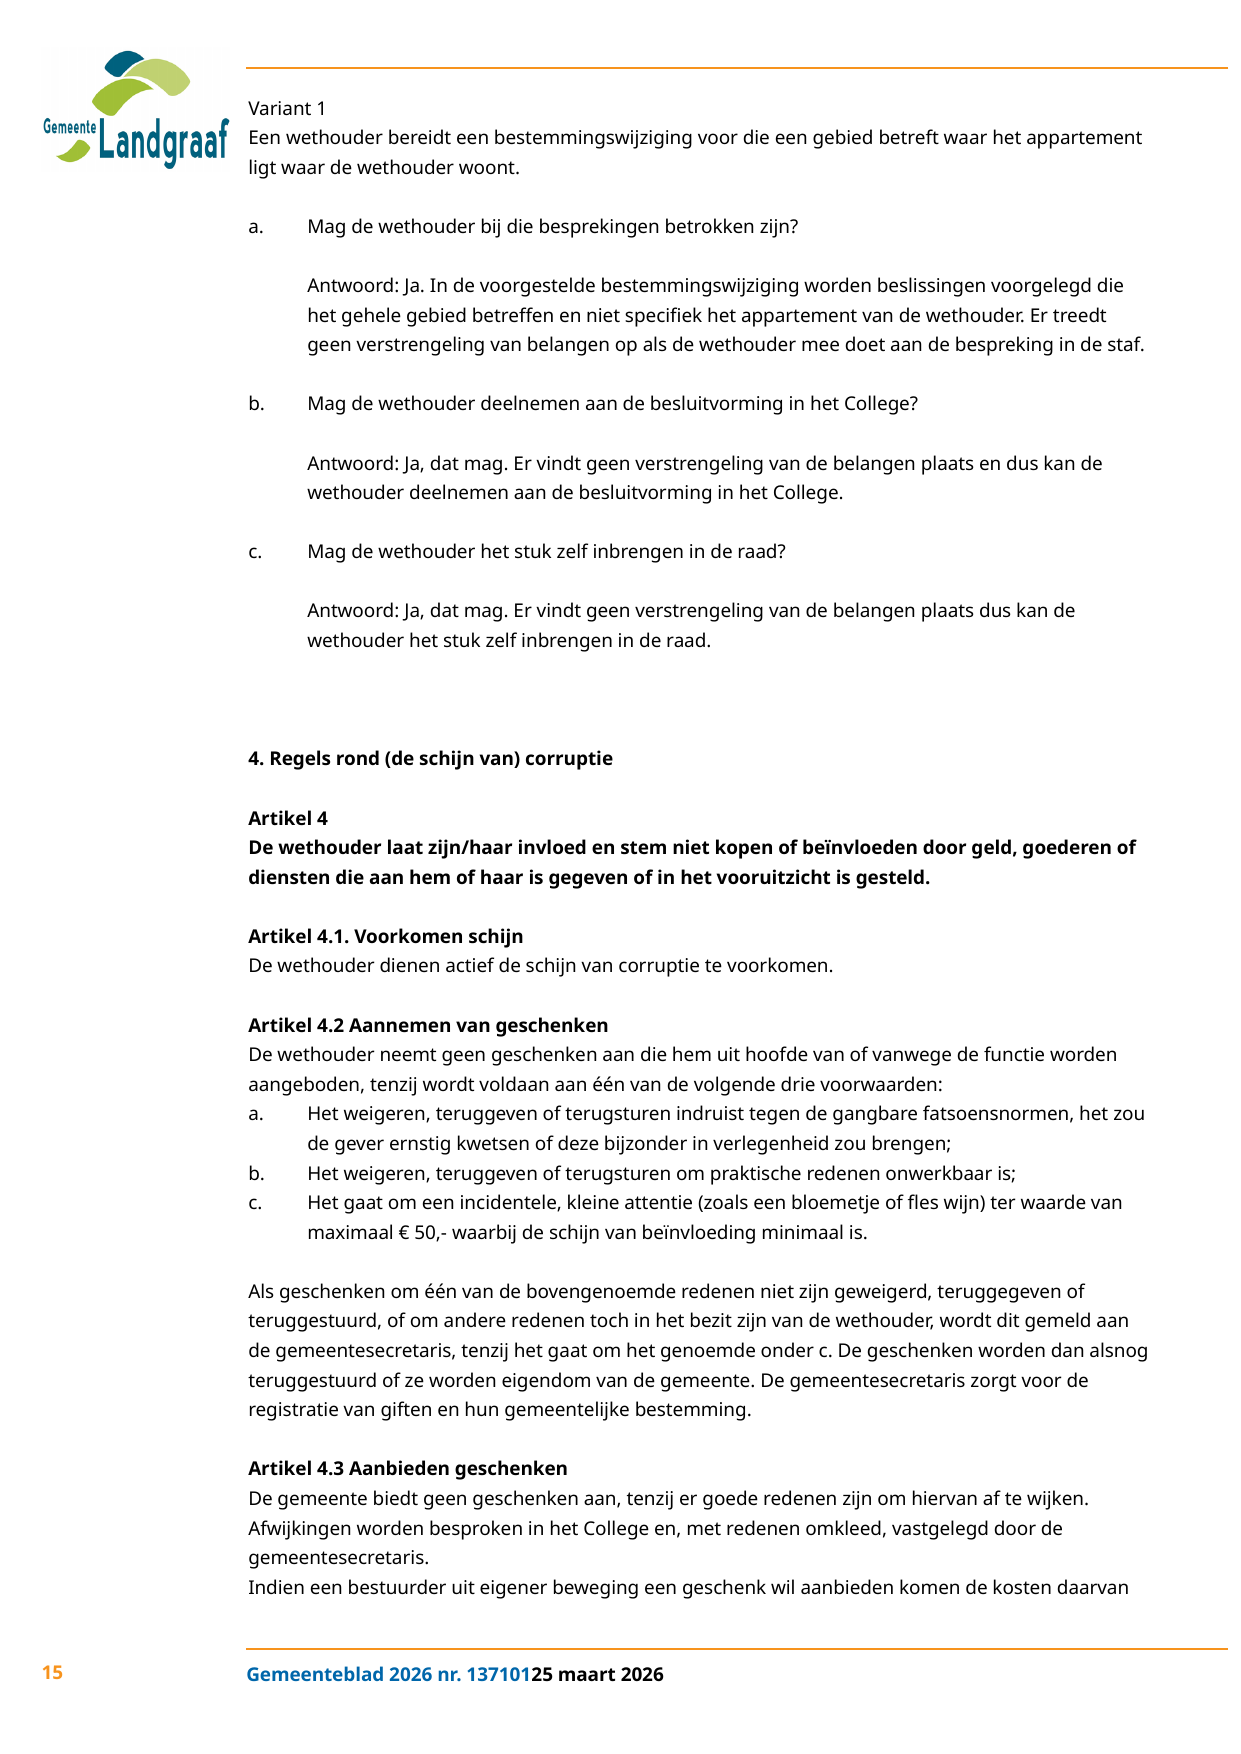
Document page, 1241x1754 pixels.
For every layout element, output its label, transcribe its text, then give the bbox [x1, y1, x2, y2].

list Antwoord: Ja, dat mag. Er vindt geen verstrengeling van de belangen plaats en dus kan de wethouder deelnemen aan de besluitvorming in het College. [248, 450, 1152, 505]
text Artikel 4.1. Voorkomen schijn [248, 923, 1152, 949]
text De wethouder laat zijn/haar invloed en stem niet kopen of beïnvloeden door geld, goederen of diensten die aan hem of haar is gegeven of in het vooruitzicht is gesteld. [248, 834, 1152, 890]
text Artikel 4.2 Aannemen van geschenken [248, 1012, 1152, 1038]
list Mag de wethouder bij die besprekingen betrokken zijn? [248, 213, 1152, 239]
text Artikel 4 [248, 805, 1152, 831]
picture [41, 47, 231, 172]
text De gemeente biedt geen geschenken aan, tenzij er goede redenen zijn om hiervan af te wijken. Afwijkingen worden besproken in het College en, met redenen omkleed, vastgelegd door de gemeentesecretaris. [248, 1485, 1152, 1570]
text Artikel 4.3 Aanbieden geschenken [248, 1456, 1152, 1481]
text Variant 1 [248, 95, 1152, 121]
list Antwoord: Ja, dat mag. Er vindt geen verstrengeling van de belangen plaats dus kan de wethouder het stuk zelf inbrengen in de raad. [248, 598, 1152, 653]
text 4. Regels rond (de schijn van) corruptie [248, 746, 1152, 771]
list Het weigeren, teruggeven of terugsturen om praktische redenen onwerkbaar is; [248, 1160, 1152, 1186]
text Een wethouder bereidt een bestemmingswijziging voor die een gebied betreft waar het appartement ligt waar de wethouder woont. [248, 124, 1152, 180]
list Mag de wethouder deelnemen aan de besluitvorming in het College? [248, 391, 1152, 416]
text Indien een bestuurder uit eigener beweging een geschenk wil aanbieden komen de kosten daarvan [248, 1574, 1152, 1600]
list Antwoord: Ja. In de voorgestelde bestemmingswijziging worden beslissingen voorgelegd die het gehele gebied betreffen en niet specifiek het appartement van de wethouder. Er treedt geen verstrengeling van belangen op als de wethouder mee doet aan de bespreking in de staf. [248, 272, 1152, 357]
list Het weigeren, teruggeven of terugsturen indruist tegen de gangbare fatsoensnormen, het zou de gever ernstig kwetsen of deze bijzonder in verlegenheid zou brengen; [248, 1101, 1152, 1156]
text De wethouder dienen actief de schijn van corruptie te voorkomen. [248, 953, 1152, 978]
text De wethouder neemt geen geschenken aan die hem uit hoofde van of vanwege de functie worden aangeboden, tenzij wordt voldaan aan één van de volgende drie voorwaarden: [248, 1041, 1152, 1097]
list Het gaat om een incidentele, kleine attentie (zoals een bloemetje of fles wijn) ter waarde van maximaal € 50,- waarbij de schijn van beïnvloeding minimaal is. [248, 1189, 1152, 1245]
text Als geschenken om één van de bovengenoemde redenen niet zijn geweigerd, teruggegeven of teruggestuurd, of om andere redenen toch in het bezit zijn van de wethouder, wordt dit gemeld aan de gemeentesecretaris, tenzij het gaat om het genoemde onder c. De geschenken worden dan alsnog teruggestuurd of ze worden eigendom van de gemeente. De gemeentesecretaris zorgt voor de registratie van giften en hun gemeentelijke bestemming. [248, 1278, 1152, 1422]
list Mag de wethouder het stuk zelf inbrengen in de raad? [248, 538, 1152, 564]
